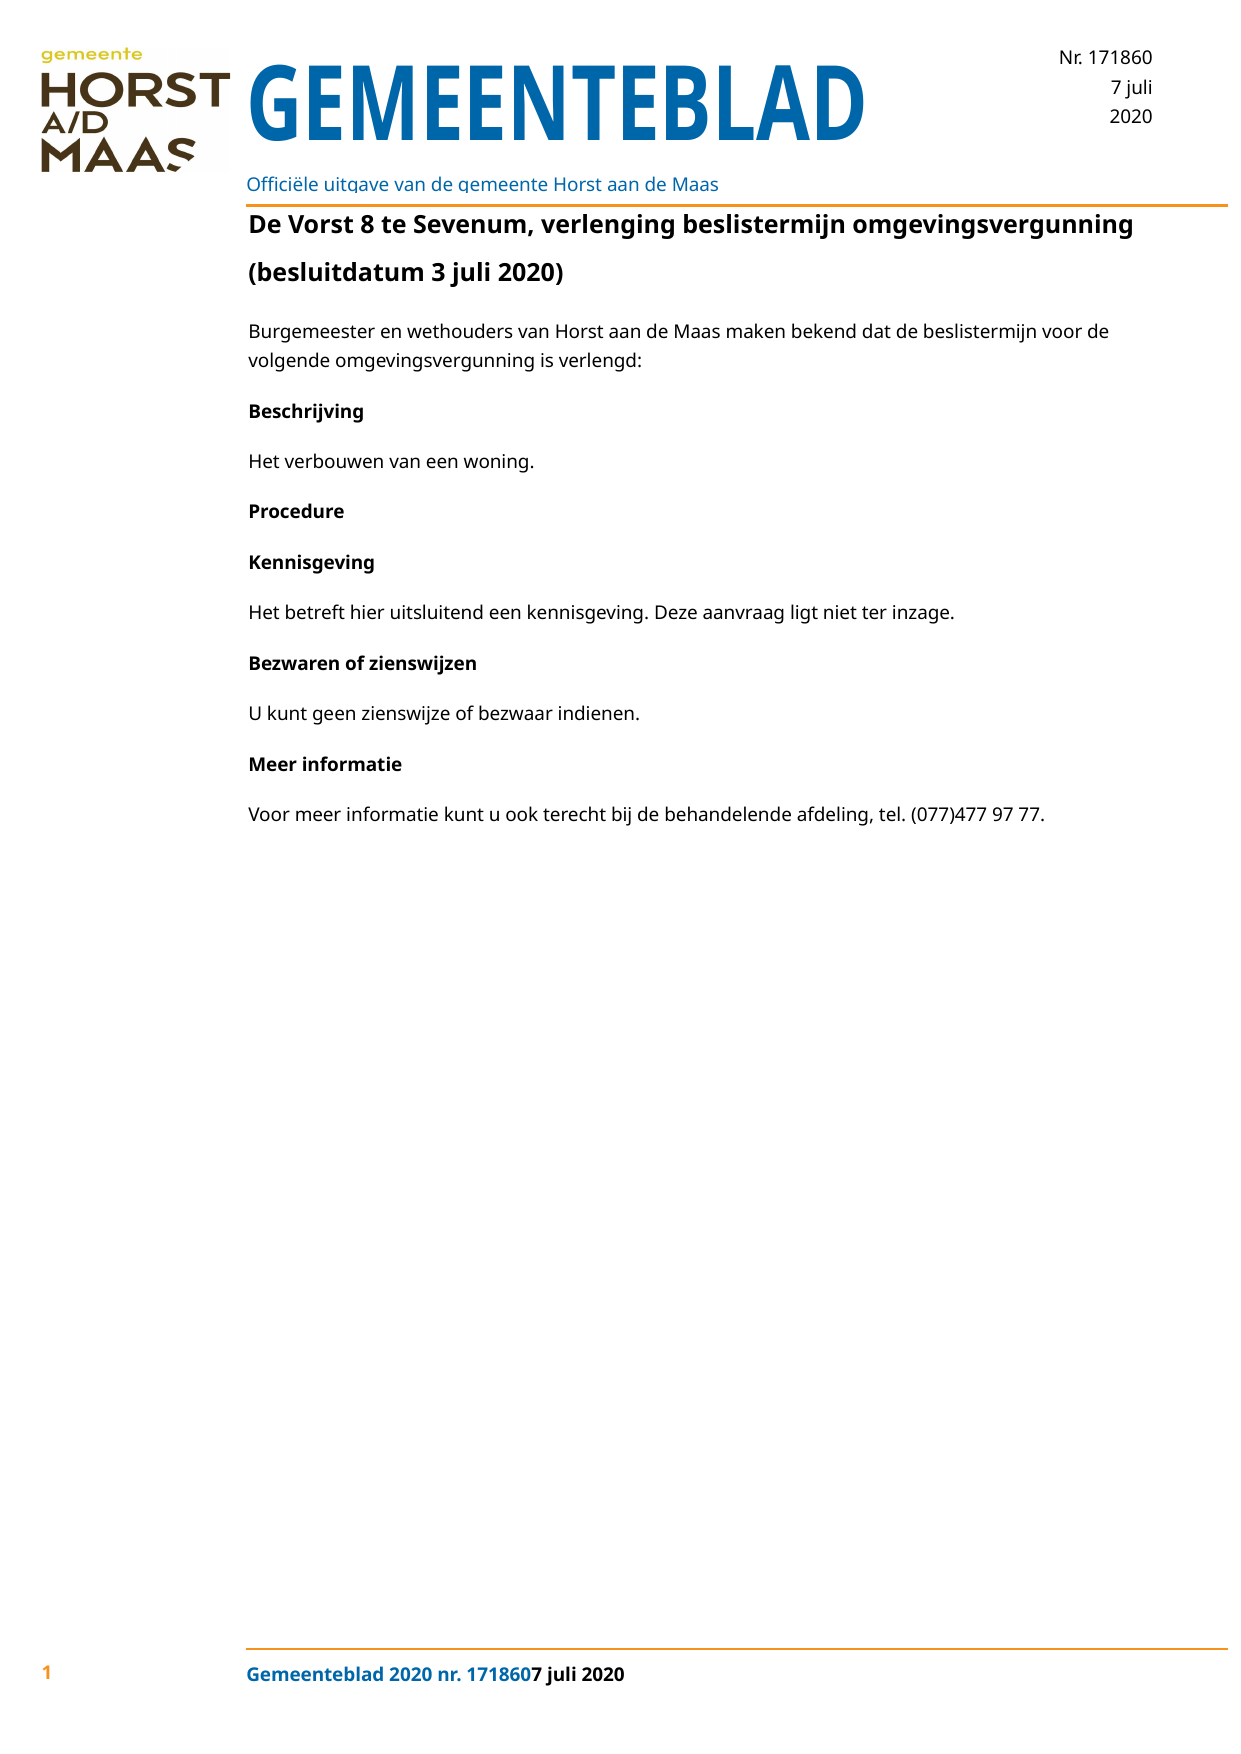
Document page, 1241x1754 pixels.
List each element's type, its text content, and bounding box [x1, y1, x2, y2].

text Kennisgeving [248, 549, 1152, 575]
text Het betreft hier uitsluitend een kennisgeving. Deze aanvraag ligt niet ter inzage. [248, 599, 1152, 625]
picture [41, 47, 231, 172]
text U kunt geen zienswijze of bezwaar indienen. [248, 700, 1152, 726]
text Het verbouwen van een woning. [248, 448, 1152, 474]
text Bezwaren of zienswijzen [248, 650, 1152, 676]
text Voor meer informatie kunt u ook terecht bij de behandelende afdeling, tel. (077)477 97 77. [248, 801, 1152, 827]
text Meer informatie [248, 751, 1152, 777]
text Burgemeester en wethouders van Horst aan de Maas maken bekend dat de beslistermijn voor de volgende omgevingsvergunning is verlengd: [248, 318, 1152, 373]
text Procedure [248, 499, 1152, 524]
text De Vorst 8 te Sevenum, verlenging beslistermijn omgevingsvergunning (besluitdatum 3 juli 2020) [248, 207, 1152, 288]
text Beschrijving [248, 398, 1152, 424]
